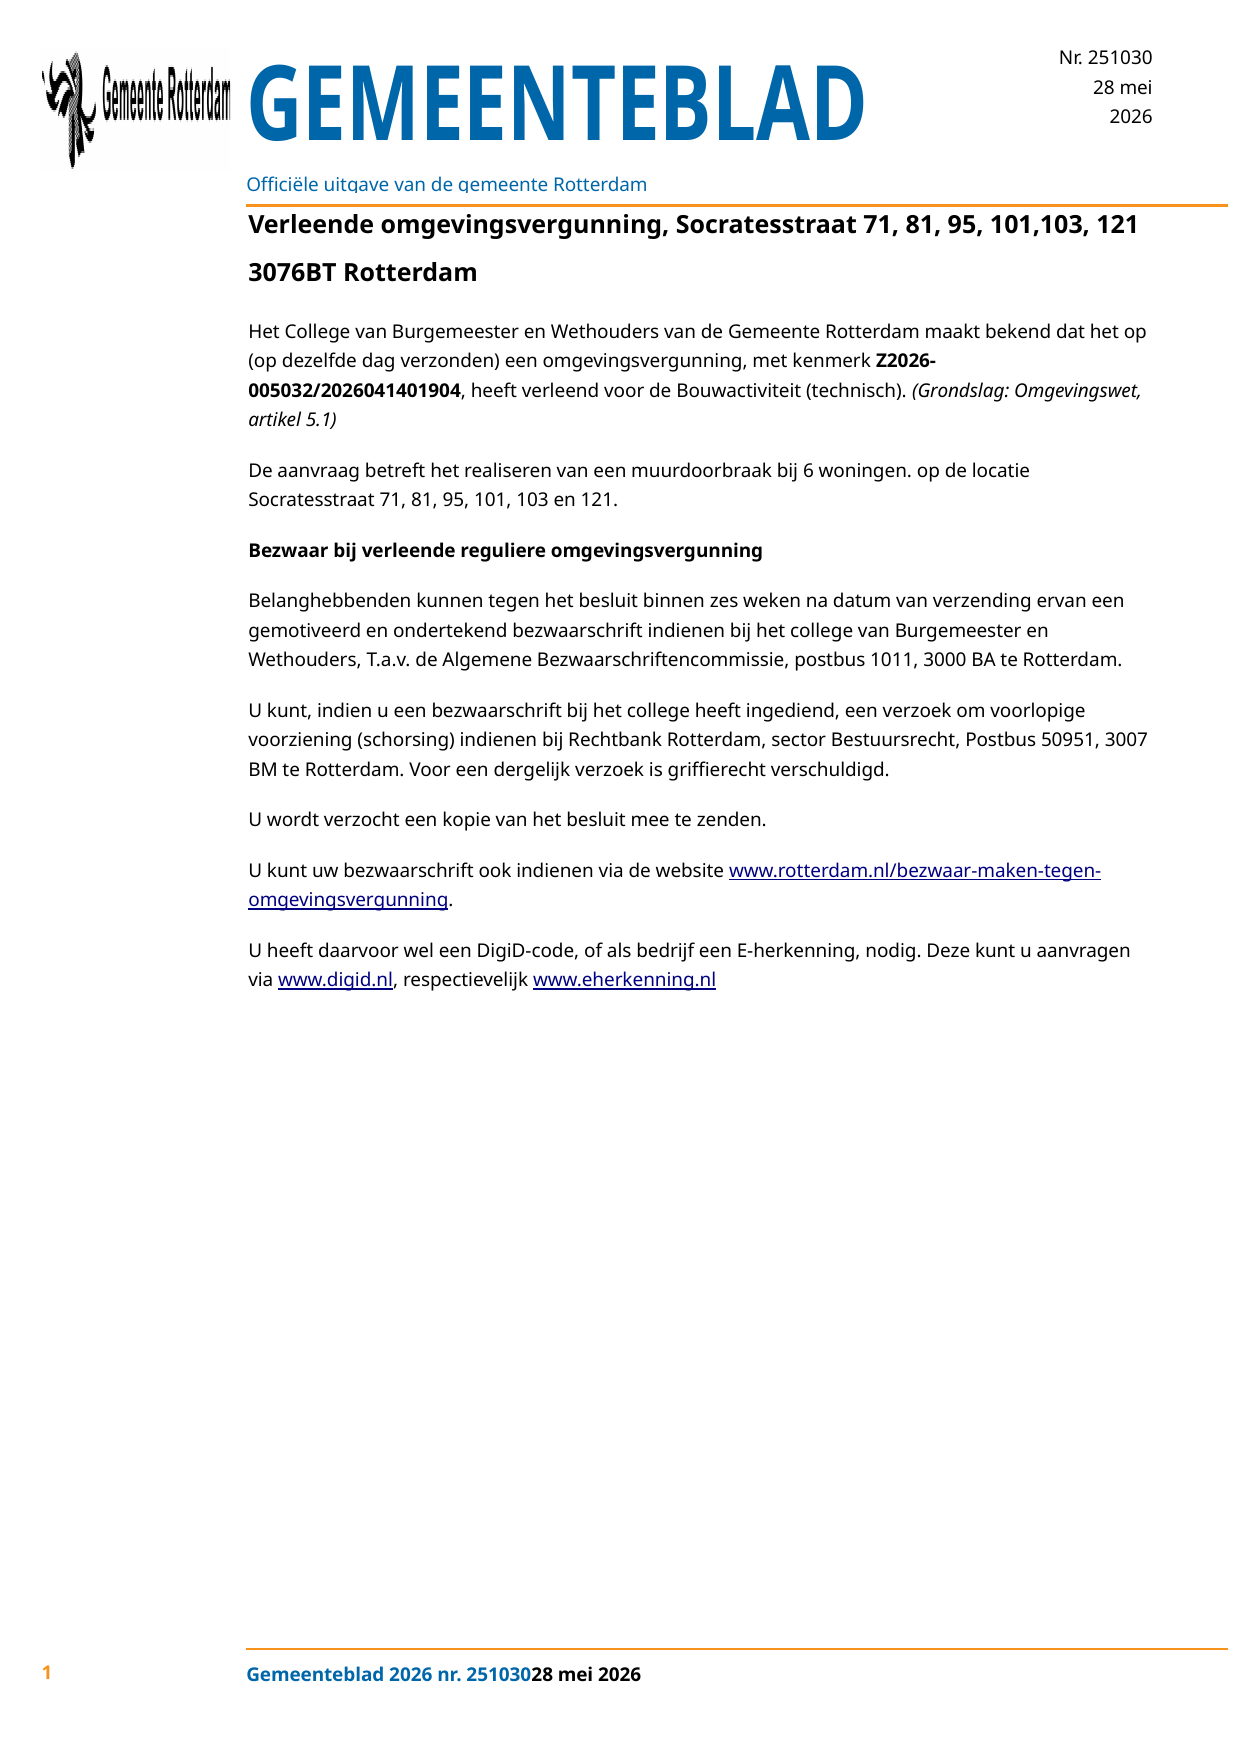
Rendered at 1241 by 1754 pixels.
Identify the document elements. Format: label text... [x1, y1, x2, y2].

text U wordt verzocht een kopie van het besluit mee te zenden. [248, 807, 1152, 832]
text U kunt uw bezwaarschrift ook indienen via de website www.rotterdam.nl/bezwaar-maken-tegen-omgevingsvergunning. [248, 857, 1152, 912]
text De aanvraag betreft het realiseren van een muurdoorbraak bij 6 woningen. op de locatie Socratesstraat 71, 81, 95, 101, 103 en 121. [248, 457, 1152, 512]
text Belanghebbenden kunnen tegen het besluit binnen zes weken na datum van verzending ervan een gemotiveerd en ondertekend bezwaarschrift indienen bij het college van Burgemeester en Wethouders, T.a.v. de Algemene Bezwaarschriftencommissie, postbus 1011, 3000 BA te Rotterdam. [248, 587, 1152, 672]
text Bezwaar bij verleende reguliere omgevingsvergunning [248, 537, 1152, 563]
picture [41, 47, 231, 172]
text U kunt, indien u een bezwaarschrift bij het college heeft ingediend, een verzoek om voorlopige voorziening (schorsing) indienen bij Rechtbank Rotterdam, sector Bestuursrecht, Postbus 50951, 3007 BM te Rotterdam. Voor een dergelijk verzoek is griffierecht verschuldigd. [248, 697, 1152, 782]
text U heeft daarvoor wel een DigiD-code, of als bedrijf een E-herkenning, nodig. Deze kunt u aanvragen via www.digid.nl, respectievelijk www.eherkenning.nl [248, 937, 1152, 992]
text Het College van Burgemeester en Wethouders van de Gemeente Rotterdam maakt bekend dat het op (op dezelfde dag verzonden) een omgevingsvergunning, met kenmerk Z2026-005032/2026041401904, heeft verleend voor de Bouwactiviteit (technisch). (Grondslag: Omgevingswet, artikel 5.1) [248, 318, 1152, 432]
text Verleende omgevingsvergunning, Socratesstraat 71, 81, 95, 101,103, 121 3076BT Rotterdam [248, 207, 1152, 288]
